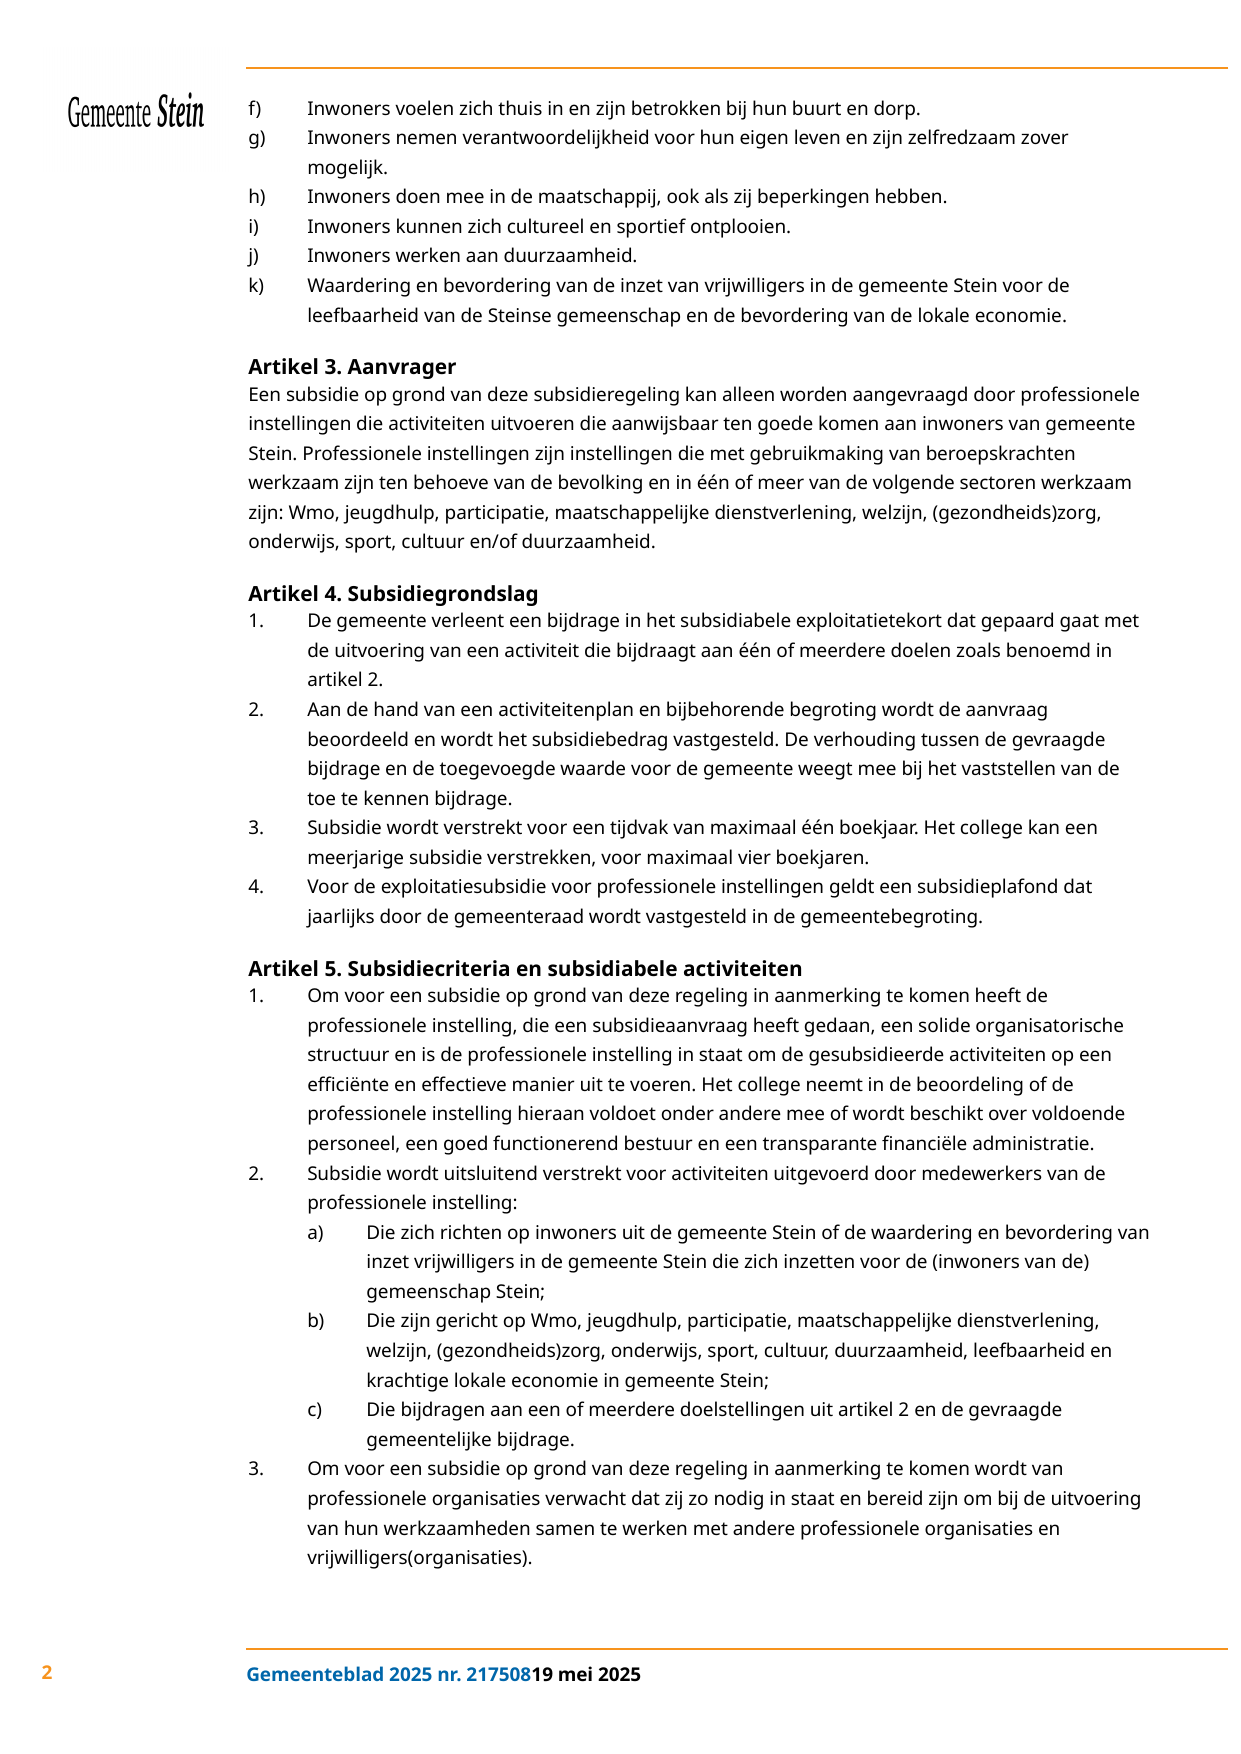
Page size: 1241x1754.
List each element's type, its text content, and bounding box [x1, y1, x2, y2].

list Inwoners kunnen zich cultureel en sportief ontplooien. [248, 213, 1152, 239]
list Die zich richten op inwoners uit de gemeente Stein of de waardering en bevordering van inzet vrijwilligers in de gemeente Stein die zich inzetten voor de (inwoners van de) gemeenschap Stein; [307, 1219, 1152, 1304]
list Inwoners voelen zich thuis in en zijn betrokken bij hun buurt en dorp. [248, 95, 1152, 121]
list Waardering en bevordering van de inzet van vrijwilligers in de gemeente Stein voor de leefbaarheid van de Steinse gemeenschap en de bevordering van de lokale economie. [248, 272, 1152, 328]
list Om voor een subsidie op grond van deze regeling in aanmerking te komen heeft de professionele instelling, die een subsidieaanvraag heeft gedaan, een solide organisatorische structuur en is de professionele instelling in staat om de gesubsidieerde activiteiten op een efficiënte en effectieve manier uit te voeren. Het college neemt in de beoordeling of de professionele instelling hieraan voldoet onder andere mee of wordt beschikt over voldoende personeel, een goed functionerend bestuur en een transparante financiële administratie. [248, 982, 1152, 1156]
list Die zijn gericht op Wmo, jeugdhulp, participatie, maatschappelijke dienstverlening, welzijn, (gezondheids)zorg, onderwijs, sport, cultuur, duurzaamheid, leefbaarheid en krachtige lokale economie in gemeente Stein; [307, 1308, 1152, 1392]
list Aan de hand van een activiteitenplan en bijbehorende begroting wordt de aanvraag beoordeeld en wordt het subsidiebedrag vastgesteld. De verhouding tussen de gevraagde bijdrage en de toegevoegde waarde voor de gemeente weegt mee bij het vaststellen van de toe te kennen bijdrage. [248, 696, 1152, 811]
list Inwoners werken aan duurzaamheid. [248, 243, 1152, 268]
list Subsidie wordt verstrekt voor een tijdvak van maximaal één boekjaar. Het college kan een meerjarige subsidie verstrekken, voor maximaal vier boekjaren. [248, 814, 1152, 870]
list Inwoners nemen verantwoordelijkheid voor hun eigen leven en zijn zelfredzaam zover mogelijk. [248, 124, 1152, 180]
text Artikel 5. Subsidiecriteria en subsidiabele activiteiten [248, 954, 1152, 982]
list Voor de exploitatiesubsidie voor professionele instellingen geldt een subsidieplafond dat jaarlijks door de gemeenteraad wordt vastgesteld in de gemeentebegroting. [248, 874, 1152, 929]
list De gemeente verleent een bijdrage in het subsidiabele exploitatietekort dat gepaard gaat met de uitvoering van een activiteit die bijdraagt aan één of meerdere doelen zoals benoemd in artikel 2. [248, 607, 1152, 692]
list Subsidie wordt uitsluitend verstrekt voor activiteiten uitgevoerd door medewerkers van de professionele instelling: [248, 1160, 1152, 1215]
list Om voor een subsidie op grond van deze regeling in aanmerking te komen wordt van professionele organisaties verwacht dat zij zo nodig in staat en bereid zijn om bij de uitvoering van hun werkzaamheden samen te werken met andere professionele organisaties en vrijwilligers(organisaties). [248, 1456, 1152, 1570]
text Artikel 3. Aanvrager [248, 352, 1152, 381]
picture [41, 47, 231, 172]
list Inwoners doen mee in de maatschappij, ook als zij beperkingen hebben. [248, 183, 1152, 209]
text Artikel 4. Subsidiegrondslag [248, 579, 1152, 607]
list Die bijdragen aan een of meerdere doelstellingen uit artikel 2 en de gevraagde gemeentelijke bijdrage. [307, 1396, 1152, 1452]
text Een subsidie op grond van deze subsidieregeling kan alleen worden aangevraagd door professionele instellingen die activiteiten uitvoeren die aanwijsbaar ten goede komen aan inwoners van gemeente Stein. Professionele instellingen zijn instellingen die met gebruikmaking van beroepskrachten werkzaam zijn ten behoeve van de bevolking en in één of meer van de volgende sectoren werkzaam zijn: Wmo, jeugdhulp, participatie, maatschappelijke dienstverlening, welzijn, (gezondheids)zorg, onderwijs, sport, cultuur en/of duurzaamheid. [248, 381, 1152, 554]
